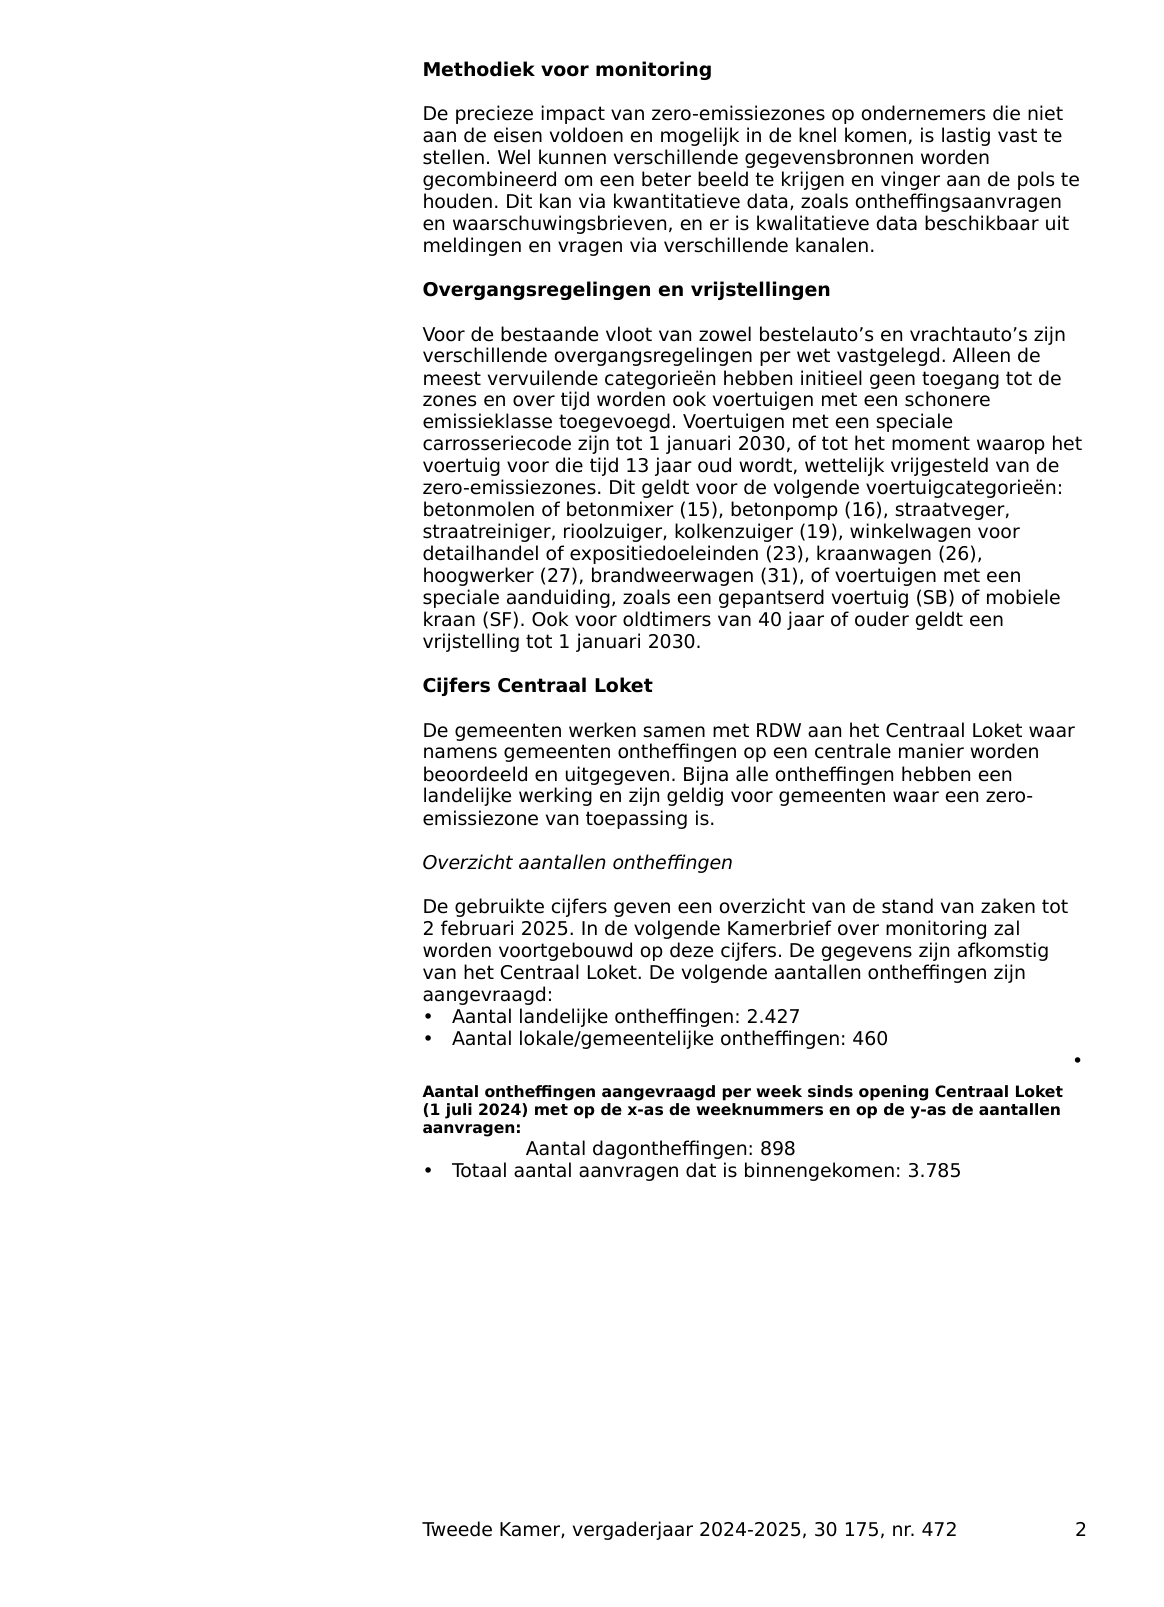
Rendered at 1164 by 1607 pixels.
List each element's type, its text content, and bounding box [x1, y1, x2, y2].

text De gemeenten werken samen met RDW aan het Centraal Loket waar namens gemeenten ontheffingen op een centrale manier worden beoordeeld en uitgegeven. Bijna alle ontheffingen hebben een landelijke werking en zijn geldig voor gemeenten waar een zero-emissiezone van toepassing is. [422, 719, 1087, 829]
text • Aantal lokale/gemeentelijke ontheffingen: 460 [422, 1028, 1087, 1049]
subtitle Cijfers Centraal Loket [422, 675, 1087, 697]
text • Totaal aantal aanvragen dat is binnengekomen: 3.785 [422, 1160, 1087, 1182]
text De gebruikte cijfers geven een overzicht van de stand van zaken tot 2 februari 2025. In de volgende Kamerbrief over monitoring zal worden voortgebouwd op deze cijfers. De gegevens zijn afkomstig van het Centraal Loket. De volgende aantallen ontheffingen zijn aangevraagd: [422, 896, 1087, 1006]
text • Aantal landelijke ontheffingen: 2.427 [422, 1006, 1087, 1028]
subtitle Overgangsregelingen en vrijstellingen [422, 279, 1087, 301]
text Voor de bestaande vloot van zowel bestelauto’s en vrachtauto’s zijn verschillende overgangsregelingen per wet vastgelegd. Alleen de meest vervuilende categorieën hebben initieel geen toegang tot de zones en over tijd worden ook voertuigen met een schonere emissieklasse toegevoegd. Voertuigen met een speciale carrosseriecode zijn tot 1 januari 2030, of tot het moment waarop het voertuig voor die tijd 13 jaar oud wordt, wettelijk vrijgesteld van de zero-emissiezones. Dit geldt voor de volgende voertuigcategorieën: betonmolen of betonmixer (15), betonpomp (16), straatveger, straatreiniger, rioolzuiger, kolkenzuiger (19), winkelwagen voor detailhandel of expositiedoeleinden (23), kraanwagen (26), hoogwerker (27), brandweerwagen (31), of voertuigen met een speciale aanduiding, zoals een gepantserd voertuig (SB) of mobiele kraan (SF). Ook voor oldtimers van 40 jaar of ouder geldt een vrijstelling tot 1 januari 2030. [422, 323, 1087, 653]
subtitle Overzicht aantallen ontheffingen [422, 852, 1087, 873]
text Aantal ontheffingen aangevraagd per week sinds opening Centraal Loket (1 juli 2024) met op de x-as de weeknummers en op de y-as de aantallen aanvragen: [422, 1083, 1072, 1138]
text • Aantal dagontheffingen: 898 [422, 1049, 1087, 1160]
text De precieze impact van zero-emissiezones op ondernemers die niet aan de eisen voldoen en mogelijk in de knel komen, is lastig vast te stellen. Wel kunnen verschillende gegevensbronnen worden gecombineerd om een beter beeld te krijgen en vinger aan de pols te houden. Dit kan via kwantitatieve data, zoals ontheffingsaanvragen en waarschuwingsbrieven, en er is kwalitatieve data beschikbaar uit meldingen en vragen via verschillende kanalen. [422, 103, 1087, 257]
subtitle Methodiek voor monitoring [422, 59, 1087, 81]
